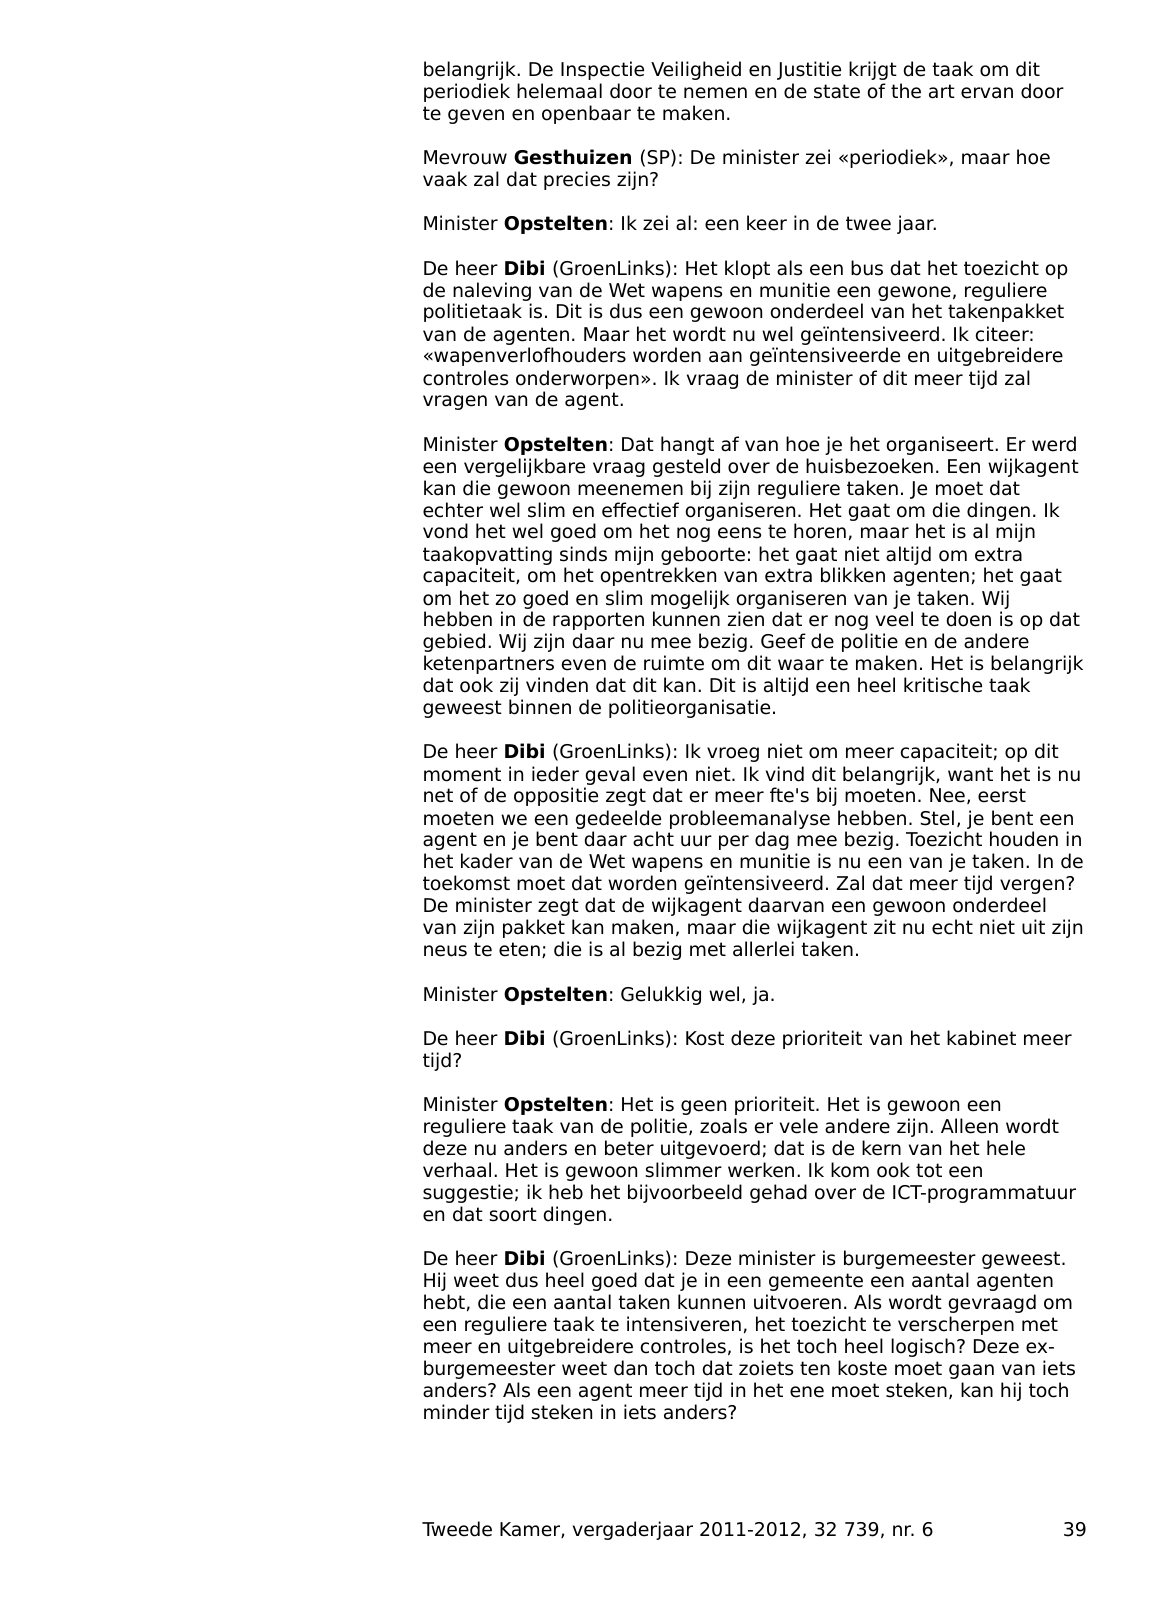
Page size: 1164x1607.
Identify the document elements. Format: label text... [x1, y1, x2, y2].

text De heer Dibi (GroenLinks): Kost deze prioriteit van het kabinet meer tijd? [422, 1028, 1087, 1072]
text Minister Opstelten: Het is geen prioriteit. Het is gewoon een reguliere taak van de politie, zoals er vele andere zijn. Alleen wordt deze nu anders en beter uitgevoerd; dat is de kern van het hele verhaal. Het is gewoon slimmer werken. Ik kom ook tot een suggestie; ik heb het bijvoorbeeld gehad over de ICT-programmatuur en dat soort dingen. [422, 1094, 1087, 1226]
text De heer Dibi (GroenLinks): Deze minister is burgemeester geweest. Hij weet dus heel goed dat je in een gemeente een aantal agenten hebt, die een aantal taken kunnen uitvoeren. Als wordt gevraagd om een reguliere taak te intensiveren, het toezicht te verscherpen met meer en uitgebreidere controles, is het toch heel logisch? Deze ex-burgemeester weet dan toch dat zoiets ten koste moet gaan van iets anders? Als een agent meer tijd in het ene moet steken, kan hij toch minder tijd steken in iets anders? [422, 1248, 1087, 1424]
text De heer Dibi (GroenLinks): Ik vroeg niet om meer capaciteit; op dit moment in ieder geval even niet. Ik vind dit belangrijk, want het is nu net of de oppositie zegt dat er meer fte's bij moeten. Nee, eerst moeten we een gedeelde probleemanalyse hebben. Stel, je bent een agent en je bent daar acht uur per dag mee bezig. Toezicht houden in het kader van de Wet wapens en munitie is nu een van je taken. In de toekomst moet dat worden geïntensiveerd. Zal dat meer tijd vergen? De minister zegt dat de wijkagent daarvan een gewoon onderdeel van zijn pakket kan maken, maar die wijkagent zit nu echt niet uit zijn neus te eten; die is al bezig met allerlei taken. [422, 741, 1087, 961]
text De heer Dibi (GroenLinks): Het klopt als een bus dat het toezicht op de naleving van de Wet wapens en munitie een gewone, reguliere politietaak is. Dit is dus een gewoon onderdeel van het takenpakket van de agenten. Maar het wordt nu wel geïntensiveerd. Ik citeer: «wapenverlofhouders worden aan geïntensiveerde en uitgebreidere controles onderworpen». Ik vraag de minister of dit meer tijd zal vragen van de agent. [422, 257, 1087, 411]
text Minister Opstelten: Ik zei al: een keer in de twee jaar. [422, 213, 1087, 235]
text Mevrouw Gesthuizen (SP): De minister zei «periodiek», maar hoe vaak zal dat precies zijn? [422, 147, 1087, 191]
text belangrijk. De Inspectie Veiligheid en Justitie krijgt de taak om dit periodiek helemaal door te nemen en de state of the art ervan door te geven en openbaar te maken. [422, 59, 1087, 125]
text Minister Opstelten: Dat hangt af van hoe je het organiseert. Er werd een vergelijkbare vraag gesteld over de huisbezoeken. Een wijkagent kan die gewoon meenemen bij zijn reguliere taken. Je moet dat echter wel slim en effectief organiseren. Het gaat om die dingen. Ik vond het wel goed om het nog eens te horen, maar het is al mijn taakopvatting sinds mijn geboorte: het gaat niet altijd om extra capaciteit, om het opentrekken van extra blikken agenten; het gaat om het zo goed en slim mogelijk organiseren van je taken. Wij hebben in de rapporten kunnen zien dat er nog veel te doen is op dat gebied. Wij zijn daar nu mee bezig. Geef de politie en de andere ketenpartners even de ruimte om dit waar te maken. Het is belangrijk dat ook zij vinden dat dit kan. Dit is altijd een heel kritische taak geweest binnen de politieorganisatie. [422, 433, 1087, 719]
text Minister Opstelten: Gelukkig wel, ja. [422, 983, 1087, 1005]
